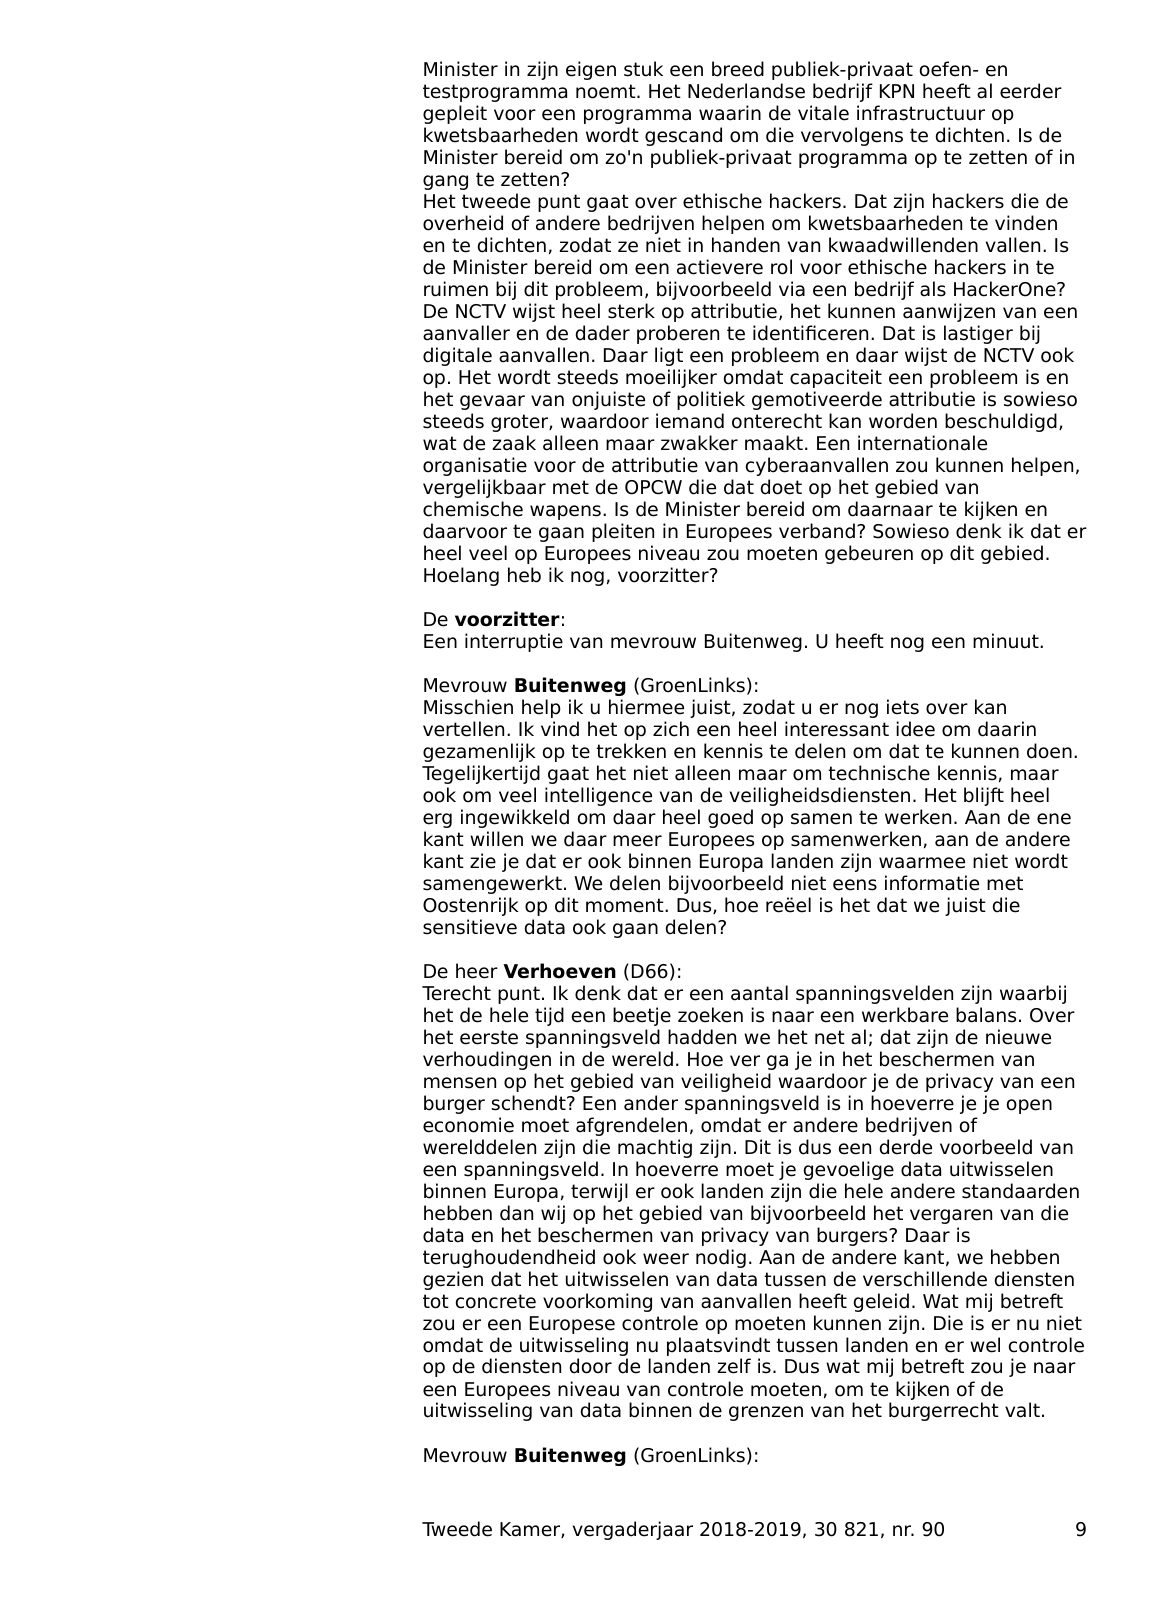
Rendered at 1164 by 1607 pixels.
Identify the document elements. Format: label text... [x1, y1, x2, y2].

text Mevrouw Buitenweg (GroenLinks): [422, 1444, 1087, 1467]
text Mevrouw Buitenweg (GroenLinks): [422, 675, 1087, 697]
text Misschien help ik u hiermee juist, zodat u er nog iets over kan vertellen. Ik vind het op zich een heel interessant idee om daarin gezamenlijk op te trekken en kennis te delen om dat te kunnen doen. Tegelijkertijd gaat het niet alleen maar om technische kennis, maar ook om veel intelligence van de veiligheidsdiensten. Het blijft heel erg ingewikkeld om daar heel goed op samen te werken. Aan de ene kant willen we daar meer Europees op samenwerken, aan de andere kant zie je dat er ook binnen Europa landen zijn waarmee niet wordt samengewerkt. We delen bijvoorbeeld niet eens informatie met Oostenrijk op dit moment. Dus, hoe reëel is het dat we juist die sensitieve data ook gaan delen? [422, 697, 1087, 939]
text De voorzitter: [422, 609, 1087, 631]
text Het tweede punt gaat over ethische hackers. Dat zijn hackers die de overheid of andere bedrijven helpen om kwetsbaarheden te vinden en te dichten, zodat ze niet in handen van kwaadwillenden vallen. Is de Minister bereid om een actievere rol voor ethische hackers in te ruimen bij dit probleem, bijvoorbeeld via een bedrijf als HackerOne? [422, 191, 1087, 301]
text De heer Verhoeven (D66): [422, 961, 1087, 983]
text Een interruptie van mevrouw Buitenweg. U heeft nog een minuut. [422, 631, 1087, 653]
text Hoelang heb ik nog, voorzitter? [422, 564, 1087, 587]
text De NCTV wijst heel sterk op attributie, het kunnen aanwijzen van een aanvaller en de dader proberen te identificeren. Dat is lastiger bij digitale aanvallen. Daar ligt een probleem en daar wijst de NCTV ook op. Het wordt steeds moeilijker omdat capaciteit een probleem is en het gevaar van onjuiste of politiek gemotiveerde attributie is sowieso steeds groter, waardoor iemand onterecht kan worden beschuldigd, wat de zaak alleen maar zwakker maakt. Een internationale organisatie voor de attributie van cyberaanvallen zou kunnen helpen, vergelijkbaar met de OPCW die dat doet op het gebied van chemische wapens. Is de Minister bereid om daarnaar te kijken en daarvoor te gaan pleiten in Europees verband? Sowieso denk ik dat er heel veel op Europees niveau zou moeten gebeuren op dit gebied. [422, 301, 1087, 564]
text Minister in zijn eigen stuk een breed publiek-privaat oefen- en testprogramma noemt. Het Nederlandse bedrijf KPN heeft al eerder gepleit voor een programma waarin de vitale infrastructuur op kwetsbaarheden wordt gescand om die vervolgens te dichten. Is de Minister bereid om zo'n publiek-privaat programma op te zetten of in gang te zetten? [422, 59, 1087, 191]
text Terecht punt. Ik denk dat er een aantal spanningsvelden zijn waarbij het de hele tijd een beetje zoeken is naar een werkbare balans. Over het eerste spanningsveld hadden we het net al; dat zijn de nieuwe verhoudingen in de wereld. Hoe ver ga je in het beschermen van mensen op het gebied van veiligheid waardoor je de privacy van een burger schendt? Een ander spanningsveld is in hoeverre je je open economie moet afgrendelen, omdat er andere bedrijven of werelddelen zijn die machtig zijn. Dit is dus een derde voorbeeld van een spanningsveld. In hoeverre moet je gevoelige data uitwisselen binnen Europa, terwijl er ook landen zijn die hele andere standaarden hebben dan wij op het gebied van bijvoorbeeld het vergaren van die data en het beschermen van privacy van burgers? Daar is terughoudendheid ook weer nodig. Aan de andere kant, we hebben gezien dat het uitwisselen van data tussen de verschillende diensten tot concrete voorkoming van aanvallen heeft geleid. Wat mij betreft zou er een Europese controle op moeten kunnen zijn. Die is er nu niet omdat de uitwisseling nu plaatsvindt tussen landen en er wel controle op de diensten door de landen zelf is. Dus wat mij betreft zou je naar een Europees niveau van controle moeten, om te kijken of de uitwisseling van data binnen de grenzen van het burgerrecht valt. [422, 983, 1087, 1422]
